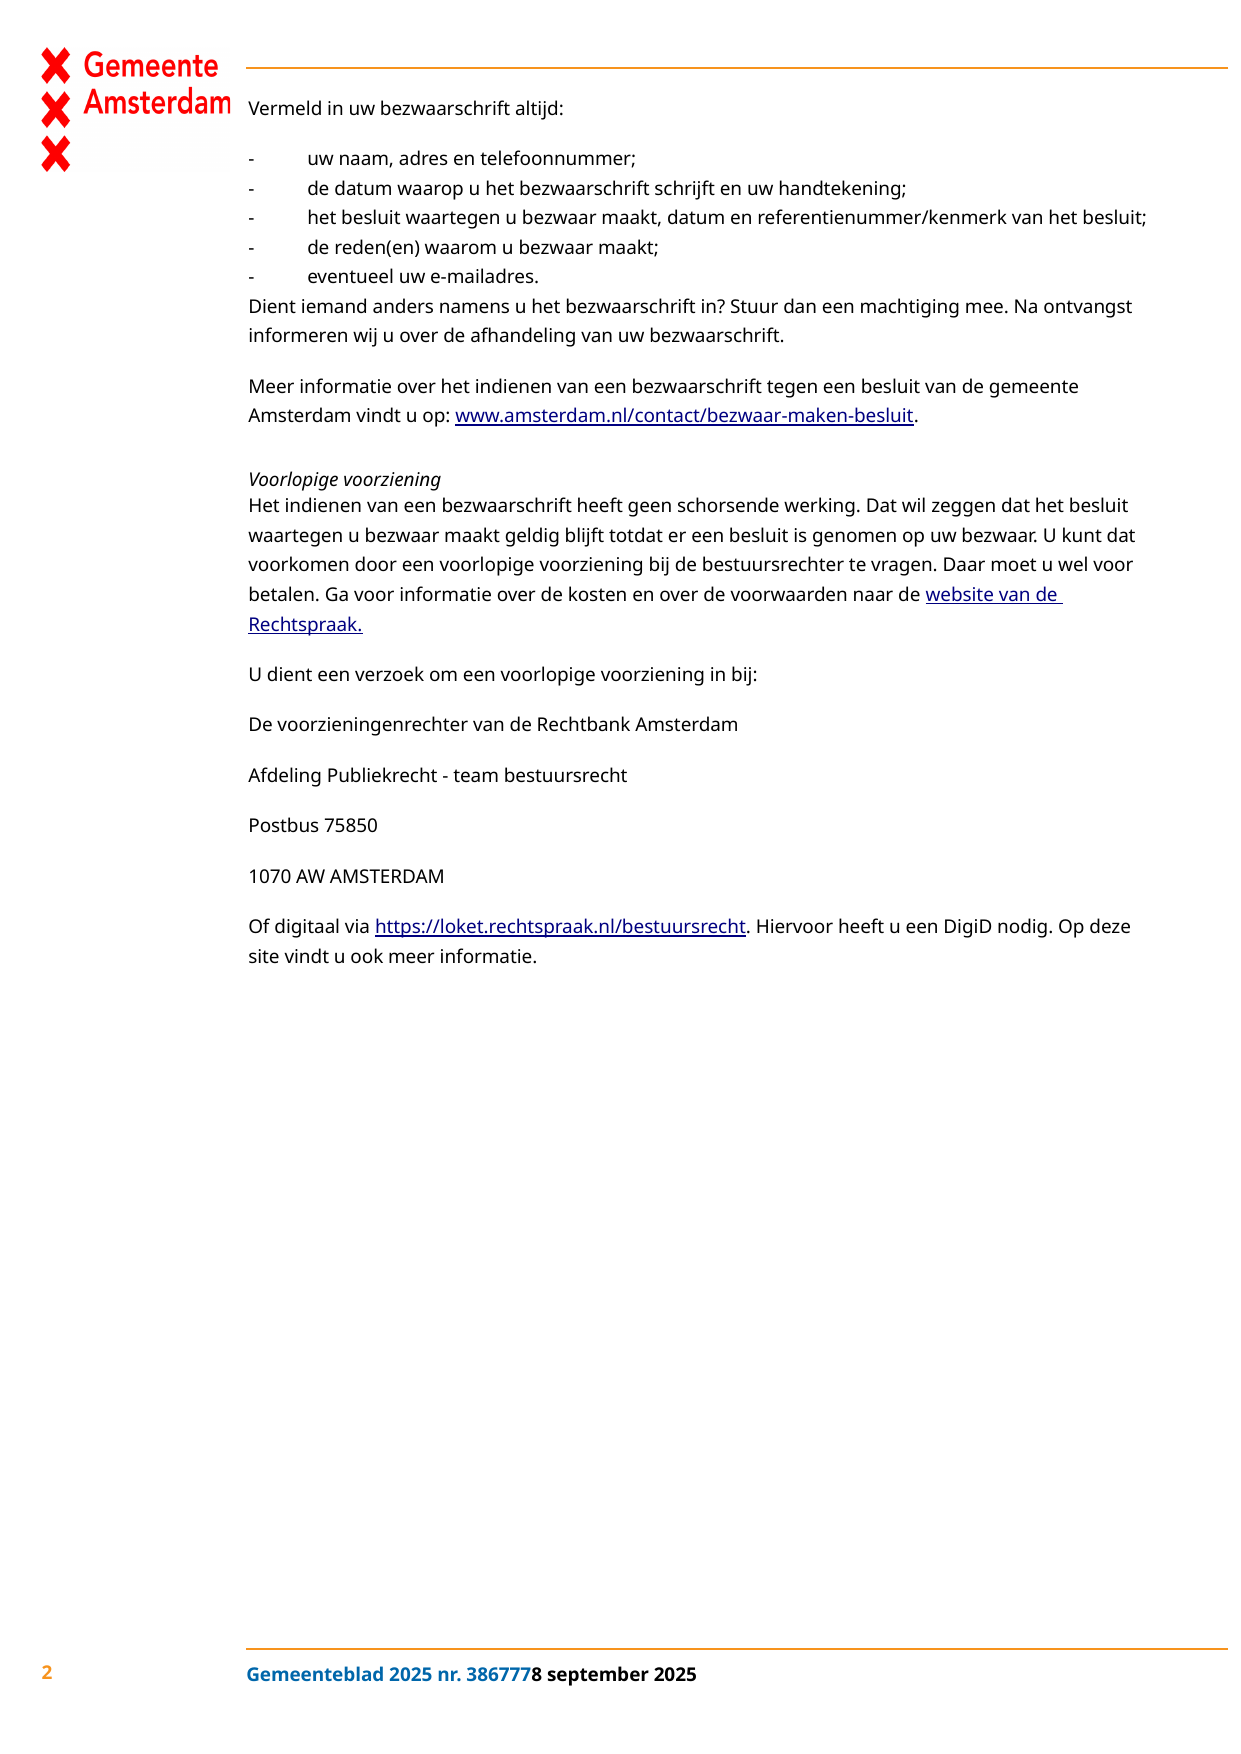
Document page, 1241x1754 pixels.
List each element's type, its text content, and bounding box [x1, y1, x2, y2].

text Afdeling Publiekrecht - team bestuursrecht [248, 762, 1152, 788]
list de datum waarop u het bezwaarschrift schrijft en uw handtekening; [248, 175, 1152, 201]
text 1070 AW AMSTERDAM [248, 863, 1152, 888]
list de reden(en) waarom u bezwaar maakt; [248, 234, 1152, 260]
text Vermeld in uw bezwaarschrift altijd: [248, 95, 1152, 121]
text Voorlopige voorziening [248, 467, 1152, 492]
text Meer informatie over het indienen van een bezwaarschrift tegen een besluit van de gemeente Amsterdam vindt u op: www.amsterdam.nl/contact/bezwaar-maken-besluit. [248, 373, 1152, 428]
text Postbus 75850 [248, 812, 1152, 838]
list uw naam, adres en telefoonnummer; [248, 145, 1152, 171]
list het besluit waartegen u bezwaar maakt, datum en referentienummer/kenmerk van het besluit; [248, 204, 1152, 230]
text U dient een verzoek om een voorlopige voorziening in bij: [248, 661, 1152, 687]
text Het indienen van een bezwaarschrift heeft geen schorsende werking. Dat wil zeggen dat het besluit waartegen u bezwaar maakt geldig blijft totdat er een besluit is genomen op uw bezwaar. U kunt dat voorkomen door een voorlopige voorziening bij de bestuursrechter te vragen. Daar moet u wel voor betalen. Ga voor informatie over de kosten en over de voorwaarden naar de website van de Rechtspraak. [248, 492, 1152, 636]
list eventueel uw e-mailadres. [248, 263, 1152, 289]
text Dient iemand anders namens u het bezwaarschrift in? Stuur dan een machtiging mee. Na ontvangst informeren wij u over de afhandeling van uw bezwaarschrift. [248, 293, 1152, 348]
text Of digitaal via https://loket.rechtspraak.nl/bestuursrecht. Hiervoor heeft u een DigiD nodig. Op deze site vindt u ook meer informatie. [248, 913, 1152, 968]
picture [41, 47, 231, 172]
text De voorzieningenrechter van de Rechtbank Amsterdam [248, 712, 1152, 737]
